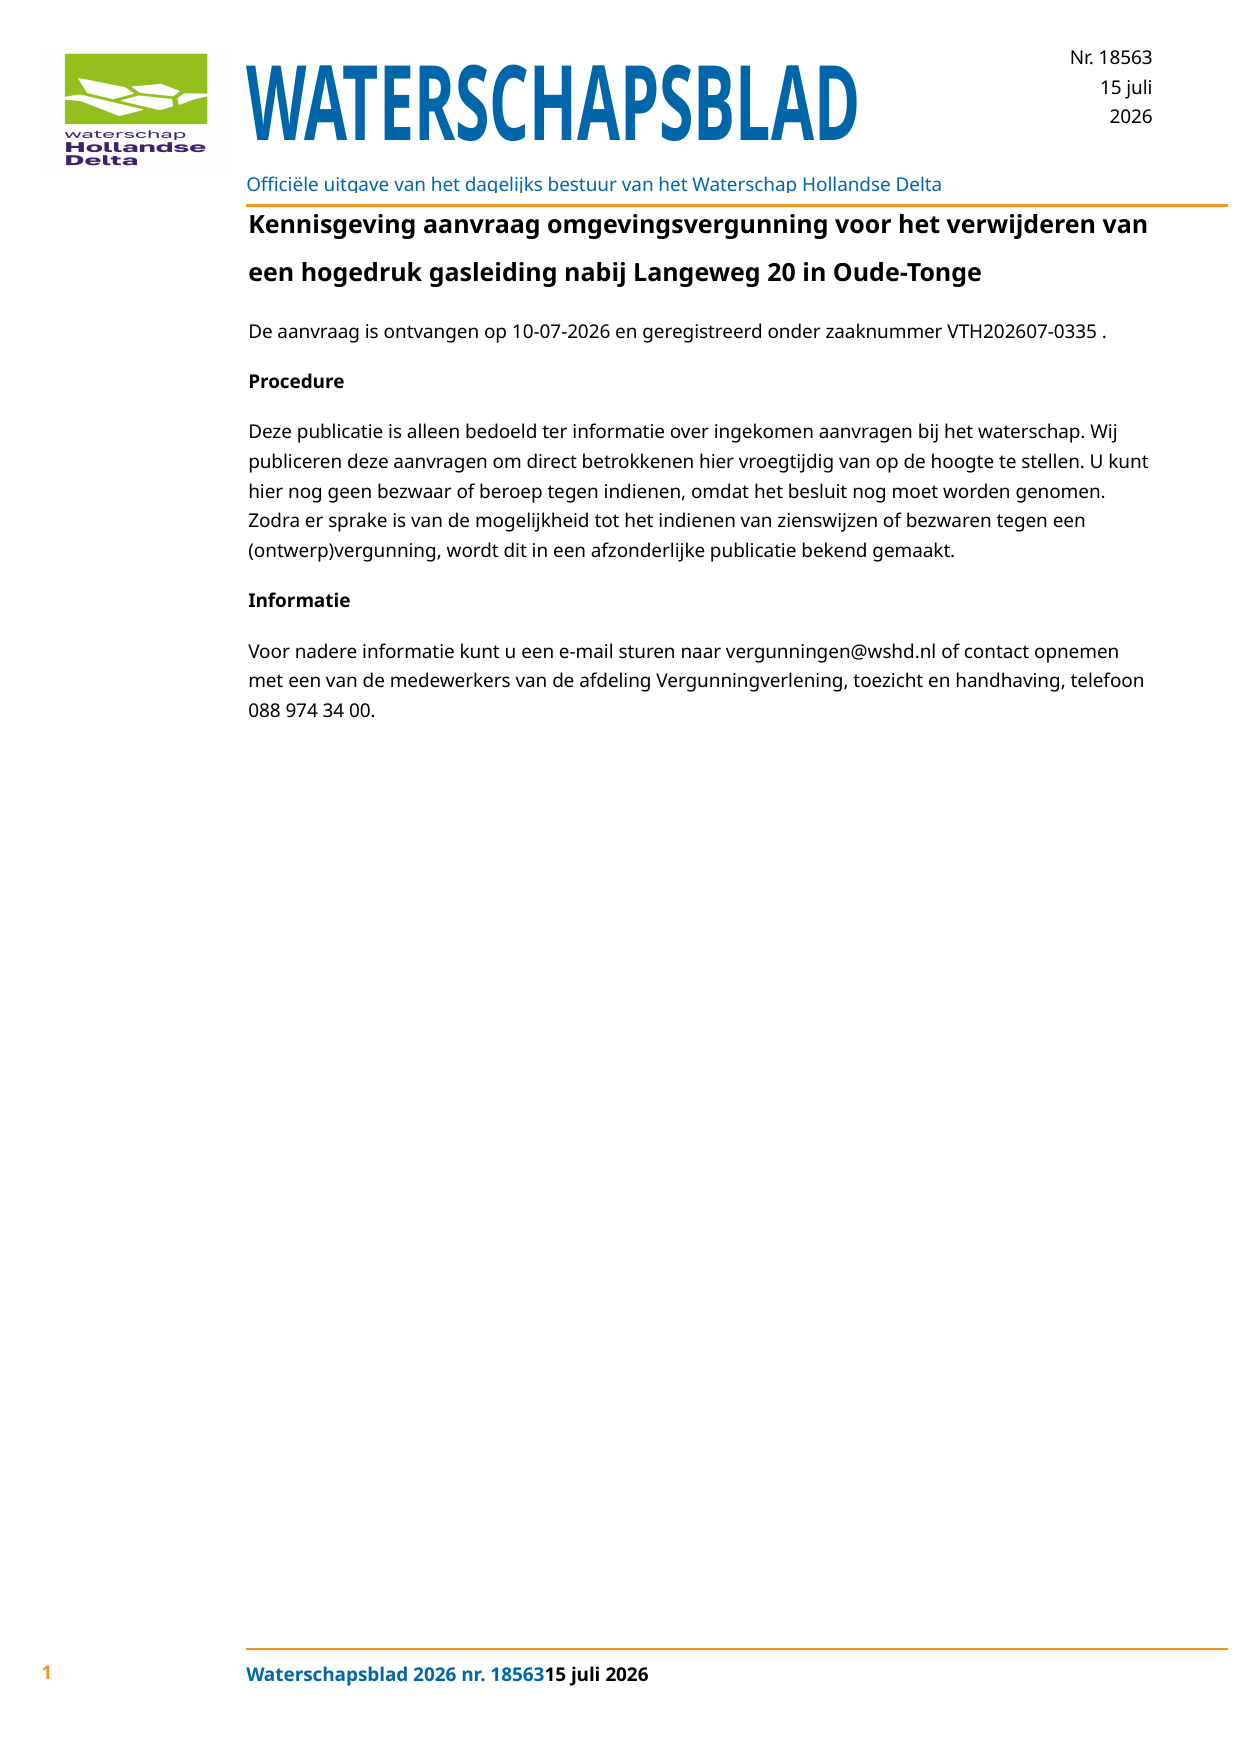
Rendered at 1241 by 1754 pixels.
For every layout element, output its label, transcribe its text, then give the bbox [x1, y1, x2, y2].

text Deze publicatie is alleen bedoeld ter informatie over ingekomen aanvragen bij het waterschap. Wij publiceren deze aanvragen om direct betrokkenen hier vroegtijdig van op de hoogte te stellen. U kunt hier nog geen bezwaar of beroep tegen indienen, omdat het besluit nog moet worden genomen. Zodra er sprake is van de mogelijkheid tot het indienen van zienswijzen of bezwaren tegen een (ontwerp)vergunning, wordt dit in een afzonderlijke publicatie bekend gemaakt. [248, 419, 1152, 563]
text Voor nadere informatie kunt u een e-mail sturen naar vergunningen@wshd.nl of contact opnemen met een van de medewerkers van de afdeling Vergunningverlening, toezicht en handhaving, telefoon 088 974 34 00. [248, 638, 1152, 723]
text Informatie [248, 587, 1152, 613]
text Kennisgeving aanvraag omgevingsvergunning voor het verwijderen van een hogedruk gasleiding nabij Langeweg 20 in Oude-Tonge [248, 207, 1152, 288]
text De aanvraag is ontvangen op 10-07-2026 en geregistreerd onder zaaknummer VTH202607-0335 . [248, 318, 1152, 344]
picture [41, 47, 231, 172]
text Procedure [248, 368, 1152, 394]
